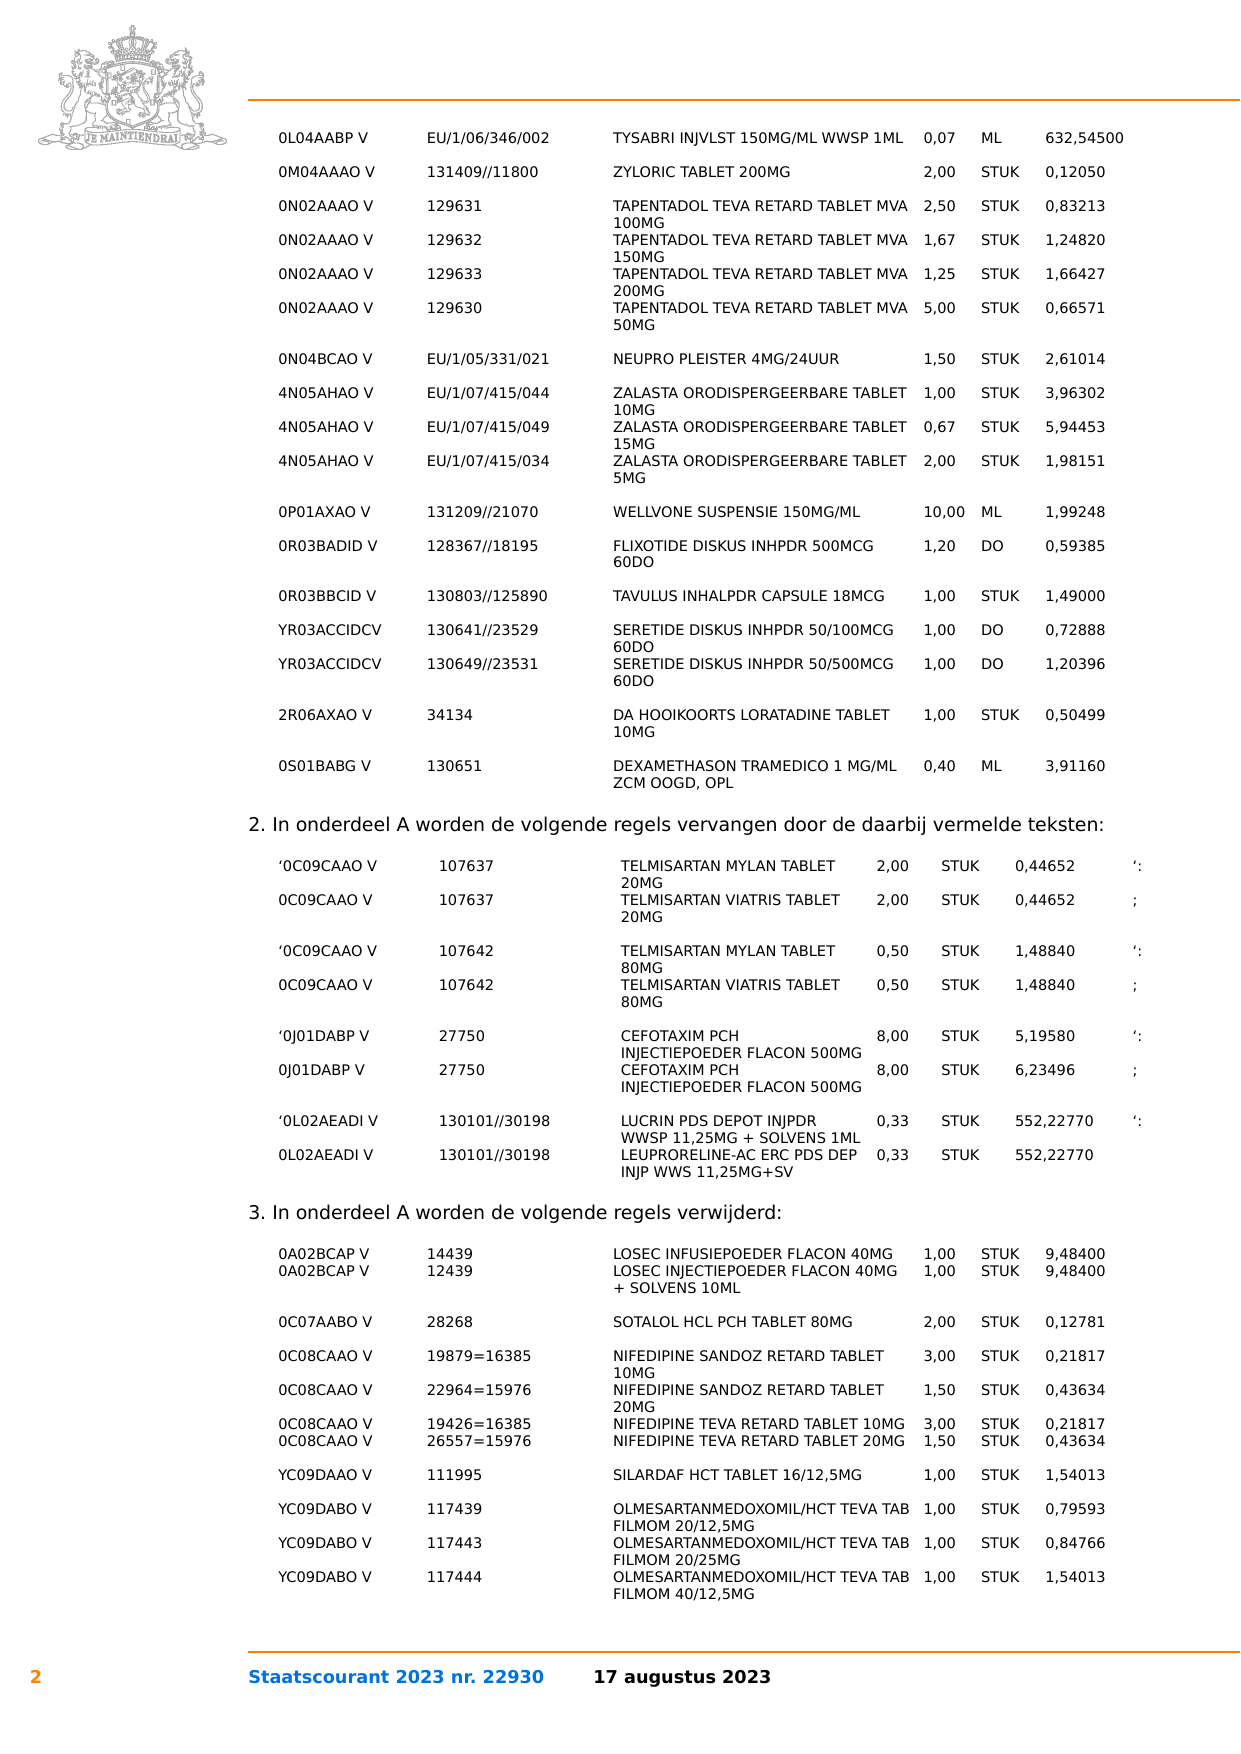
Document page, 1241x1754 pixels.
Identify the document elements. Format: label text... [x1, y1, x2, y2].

table_cell TELMISARTAN VIATRIS TABLET 80MG [615, 977, 871, 1011]
table_cell [975, 368, 1039, 384]
table_cell 1,00 [917, 1263, 975, 1297]
table_cell [1126, 1096, 1163, 1112]
table_cell STUK [975, 1314, 1039, 1331]
table_cell EU/1/07/415/049 [421, 419, 607, 452]
table_cell YC09DABO V [278, 1501, 421, 1535]
table_cell [917, 368, 975, 384]
table_cell 2,50 [917, 198, 975, 232]
table_cell [975, 690, 1039, 707]
table_cell [1039, 181, 1163, 198]
table_cell DO [975, 656, 1039, 690]
table_cell [278, 334, 421, 351]
table_cell 0C07AABO V [278, 1314, 421, 1331]
table_cell [1039, 1484, 1163, 1501]
table_cell 1,00 [917, 656, 975, 690]
table_cell EU/1/06/346/002 [421, 130, 607, 147]
table_cell [278, 1484, 421, 1501]
table_cell [433, 926, 615, 943]
table_cell STUK [975, 1382, 1039, 1416]
table_cell 0,43634 [1039, 1433, 1163, 1450]
table_cell STUK [975, 453, 1039, 486]
table_cell TAPENTADOL TEVA RETARD TABLET MVA 150MG [607, 232, 917, 266]
table_cell [421, 1331, 607, 1348]
table_cell [975, 605, 1039, 622]
table_cell SERETIDE DISKUS INHPDR 50/500MCG 60DO [607, 656, 917, 690]
table_cell TAPENTADOL TEVA RETARD TABLET MVA 50MG [607, 300, 917, 334]
table_cell 0R03BBCID V [278, 588, 421, 605]
table_cell 0,83213 [1039, 198, 1163, 232]
table_cell [421, 147, 607, 164]
table_header 9,48400 [1039, 1246, 1163, 1263]
table_cell 0J01DABP V [278, 1062, 432, 1096]
table_cell OLMESARTANMEDOXOMIL/HCT TEVA TAB FILMOM 20/12,5MG [607, 1501, 917, 1535]
table_cell EU/1/07/415/044 [421, 385, 607, 418]
table_cell [935, 1011, 1009, 1028]
table_cell [975, 334, 1039, 351]
table_cell [917, 334, 975, 351]
table_cell [278, 147, 421, 164]
table_cell [607, 741, 917, 758]
table_cell [278, 571, 421, 588]
table_cell 0C09CAAO V [278, 892, 432, 926]
table_cell [607, 368, 917, 384]
table_cell 1,98151 [1039, 453, 1163, 486]
table_cell 107637 [433, 892, 615, 926]
table_cell 1,00 [917, 1535, 975, 1569]
table_cell FLIXOTIDE DISKUS INHPDR 500MCG 60DO [607, 538, 917, 571]
table_cell 2,61014 [1039, 351, 1163, 368]
table_cell 0,33 [871, 1113, 935, 1146]
table_cell STUK [975, 419, 1039, 452]
table_cell ; [1126, 892, 1163, 926]
table_cell 1,00 [917, 1501, 975, 1535]
table_cell NIFEDIPINE TEVA RETARD TABLET 10MG [607, 1416, 917, 1433]
table_cell 0P01AXAO V [278, 504, 421, 520]
table_cell 26557=15976 [421, 1433, 607, 1450]
table_cell [917, 1484, 975, 1501]
table_cell [421, 1450, 607, 1467]
table_cell EU/1/07/415/034 [421, 453, 607, 486]
table_cell ZALASTA ORODISPERGEERBARE TABLET 5MG [607, 453, 917, 486]
table_cell STUK [975, 1501, 1039, 1535]
table_cell 117439 [421, 1501, 607, 1535]
table_cell YR03ACCIDCV [278, 622, 421, 656]
table_cell [607, 1484, 917, 1501]
table_cell [278, 486, 421, 503]
table_cell [278, 1096, 432, 1112]
table_cell 0N04BCAO V [278, 351, 421, 368]
table_cell STUK [935, 1062, 1009, 1096]
table_cell LOSEC INJECTIEPOEDER FLACON 40MG + SOLVENS 10ML [607, 1263, 917, 1297]
table_cell TAPENTADOL TEVA RETARD TABLET MVA 100MG [607, 198, 917, 232]
table_cell [421, 181, 607, 198]
table_header 107637 [433, 858, 615, 892]
table_cell STUK [935, 1028, 1009, 1062]
table_cell [917, 605, 975, 622]
table_cell [421, 1297, 607, 1314]
table_cell [1126, 1011, 1163, 1028]
table_cell 0C08CAAO V [278, 1348, 421, 1382]
table_cell [871, 1096, 935, 1112]
table_cell [607, 520, 917, 537]
table_cell [278, 1331, 421, 1348]
table_cell ‘: [1126, 1113, 1163, 1146]
table_cell DO [975, 538, 1039, 571]
table_cell [917, 571, 975, 588]
table_cell 0S01BABG V [278, 758, 421, 792]
table_cell [917, 690, 975, 707]
table_cell 1,00 [917, 1467, 975, 1484]
table_cell 130641//23529 [421, 622, 607, 656]
table_cell ‘: [1126, 943, 1163, 977]
table_cell YC09DAAO V [278, 1467, 421, 1484]
table_cell 12439 [421, 1263, 607, 1297]
table_cell 4N05AHAO V [278, 385, 421, 418]
table_cell [421, 571, 607, 588]
table_cell [917, 741, 975, 758]
table_cell ‘0C09CAAO V [278, 943, 432, 977]
table_cell STUK [975, 1348, 1039, 1382]
table_header 0,44652 [1009, 858, 1126, 892]
table_cell STUK [975, 1263, 1039, 1297]
table_cell [975, 181, 1039, 198]
table_cell ‘0J01DABP V [278, 1028, 432, 1062]
table_cell 632,54500 [1039, 130, 1163, 147]
table_cell [1039, 368, 1163, 384]
table_cell STUK [975, 1569, 1039, 1603]
table_cell 1,25 [917, 266, 975, 300]
table_cell 1,50 [917, 1433, 975, 1450]
table_cell TELMISARTAN MYLAN TABLET 80MG [615, 943, 871, 977]
table_cell 1,67 [917, 232, 975, 266]
table_cell STUK [935, 892, 1009, 926]
table_cell [421, 486, 607, 503]
table_cell 27750 [433, 1062, 615, 1096]
table_cell 0,67 [917, 419, 975, 452]
table_cell 3,00 [917, 1416, 975, 1433]
table_cell 0,50 [871, 977, 935, 1011]
table_header LOSEC INFUSIEPOEDER FLACON 40MG [607, 1246, 917, 1263]
table_cell [1039, 1297, 1163, 1314]
table_cell 5,94453 [1039, 419, 1163, 452]
table_cell LEUPRORELINE-AC ERC PDS DEP INJP WWS 11,25MG+SV [615, 1146, 871, 1180]
table_cell [917, 147, 975, 164]
table_cell [975, 1450, 1039, 1467]
table_cell [1039, 571, 1163, 588]
table_cell [615, 926, 871, 943]
table_cell STUK [975, 232, 1039, 266]
table_cell STUK [975, 266, 1039, 300]
table_cell STUK [975, 1416, 1039, 1433]
table_cell 8,00 [871, 1028, 935, 1062]
text 3. In onderdeel A worden de volgende regels verwijderd: [248, 1202, 1163, 1224]
table_cell 0,07 [917, 130, 975, 147]
table_cell ZYLORIC TABLET 200MG [607, 164, 917, 181]
table_header 2,00 [871, 858, 935, 892]
table_cell 0M04AAAO V [278, 164, 421, 181]
table_cell [421, 690, 607, 707]
table_cell 111995 [421, 1467, 607, 1484]
table_cell 0,21817 [1039, 1348, 1163, 1382]
table_cell [871, 926, 935, 943]
table_cell YR03ACCIDCV [278, 656, 421, 690]
table_cell [421, 520, 607, 537]
table_cell 0A02BCAP V [278, 1263, 421, 1297]
table_cell [421, 741, 607, 758]
table_cell ML [975, 758, 1039, 792]
table_cell 9,48400 [1039, 1263, 1163, 1297]
table_cell [278, 1297, 421, 1314]
table_header 1,00 [917, 1246, 975, 1263]
table_cell 3,91160 [1039, 758, 1163, 792]
table_cell 0L04AABP V [278, 130, 421, 147]
table_cell [607, 690, 917, 707]
picture [38, 25, 227, 150]
table_cell 0,33 [871, 1146, 935, 1180]
table_cell TYSABRI INJVLST 150MG/ML WWSP 1ML [607, 130, 917, 147]
table_cell STUK [975, 707, 1039, 741]
table_cell 22964=15976 [421, 1382, 607, 1416]
table_cell 1,20396 [1039, 656, 1163, 690]
table_cell [1009, 926, 1126, 943]
table_cell 19879=16385 [421, 1348, 607, 1382]
table_cell YC09DABO V [278, 1535, 421, 1569]
table_cell 107642 [433, 977, 615, 1011]
table_cell 131209//21070 [421, 504, 607, 520]
table_cell [975, 1297, 1039, 1314]
table_cell ; [1126, 1062, 1163, 1096]
table_cell [1039, 486, 1163, 503]
table_cell 130101//30198 [433, 1113, 615, 1146]
table_cell 2,00 [917, 1314, 975, 1331]
table_cell [278, 520, 421, 537]
table_cell 1,50 [917, 351, 975, 368]
table_cell STUK [975, 588, 1039, 605]
table_cell [607, 1297, 917, 1314]
table_cell EU/1/05/331/021 [421, 351, 607, 368]
table_cell 552,22770 [1009, 1146, 1126, 1180]
table_cell [1039, 690, 1163, 707]
table_cell 130651 [421, 758, 607, 792]
table_cell [1039, 1450, 1163, 1467]
table_cell [607, 334, 917, 351]
text 2. In onderdeel A worden de volgende regels vervangen door de daarbij vermelde teksten: [248, 814, 1163, 836]
table_cell [433, 1096, 615, 1112]
table_cell STUK [935, 1146, 1009, 1180]
table_cell 131409//11800 [421, 164, 607, 181]
table_header 0A02BCAP V [278, 1246, 421, 1263]
table_cell 4N05AHAO V [278, 419, 421, 452]
table_cell [421, 605, 607, 622]
table_cell 8,00 [871, 1062, 935, 1096]
table_cell [975, 1331, 1039, 1348]
table_cell 107642 [433, 943, 615, 977]
table_cell 0,72888 [1039, 622, 1163, 656]
table_cell NIFEDIPINE SANDOZ RETARD TABLET 20MG [607, 1382, 917, 1416]
table_cell 129632 [421, 232, 607, 266]
table_cell SOTALOL HCL PCH TABLET 80MG [607, 1314, 917, 1331]
table_cell [1126, 926, 1163, 943]
table_cell 1,54013 [1039, 1569, 1163, 1603]
table_cell [278, 1450, 421, 1467]
table_cell NIFEDIPINE SANDOZ RETARD TABLET 10MG [607, 1348, 917, 1382]
table_cell 6,23496 [1009, 1062, 1126, 1096]
table_cell 4N05AHAO V [278, 453, 421, 486]
table_cell [278, 605, 421, 622]
table_cell [975, 571, 1039, 588]
table_cell DEXAMETHASON TRAMEDICO 1 MG/ML ZCM OOGD, OPL [607, 758, 917, 792]
table_cell 5,19580 [1009, 1028, 1126, 1062]
table_cell 3,96302 [1039, 385, 1163, 418]
table_cell 2,00 [917, 453, 975, 486]
table_cell [278, 741, 421, 758]
table_cell WELLVONE SUSPENSIE 150MG/ML [607, 504, 917, 520]
table_cell [278, 926, 432, 943]
table_cell STUK [975, 164, 1039, 181]
table_cell OLMESARTANMEDOXOMIL/HCT TEVA TAB FILMOM 40/12,5MG [607, 1569, 917, 1603]
table_cell 1,24820 [1039, 232, 1163, 266]
table_cell 0,50 [871, 943, 935, 977]
table_cell STUK [975, 198, 1039, 232]
table_cell [607, 571, 917, 588]
table_cell 129631 [421, 198, 607, 232]
table_cell 130803//125890 [421, 588, 607, 605]
table_cell [1039, 605, 1163, 622]
table_header ‘0C09CAAO V [278, 858, 432, 892]
table_cell [1039, 741, 1163, 758]
table_cell 0,12050 [1039, 164, 1163, 181]
table_cell [607, 605, 917, 622]
table_cell STUK [935, 977, 1009, 1011]
table_cell 552,22770 [1009, 1113, 1126, 1146]
table_cell STUK [975, 1467, 1039, 1484]
table_header STUK [975, 1246, 1039, 1263]
table_cell 0N02AAAO V [278, 300, 421, 334]
table_cell 117444 [421, 1569, 607, 1603]
table_cell [917, 520, 975, 537]
table_cell [917, 1450, 975, 1467]
table_cell 1,50 [917, 1382, 975, 1416]
table_cell 130101//30198 [433, 1146, 615, 1180]
table_cell 130649//23531 [421, 656, 607, 690]
table_cell 1,48840 [1009, 977, 1126, 1011]
table_cell STUK [975, 300, 1039, 334]
table_cell [421, 1484, 607, 1501]
table_cell [975, 486, 1039, 503]
table_cell [975, 741, 1039, 758]
table_cell 1,66427 [1039, 266, 1163, 300]
table_cell 0L02AEADI V [278, 1146, 432, 1180]
table_cell 0C08CAAO V [278, 1416, 421, 1433]
table_cell [278, 1011, 432, 1028]
table_cell 0,40 [917, 758, 975, 792]
table_cell ML [975, 504, 1039, 520]
table_cell [607, 1331, 917, 1348]
table_cell [278, 368, 421, 384]
table_cell 0,43634 [1039, 1382, 1163, 1416]
table_cell 0R03BADID V [278, 538, 421, 571]
table_cell 19426=16385 [421, 1416, 607, 1433]
table_cell TAPENTADOL TEVA RETARD TABLET MVA 200MG [607, 266, 917, 300]
table_cell [917, 1297, 975, 1314]
table_cell [607, 1450, 917, 1467]
table_cell CEFOTAXIM PCH INJECTIEPOEDER FLACON 500MG [615, 1028, 871, 1062]
table_cell 0C09CAAO V [278, 977, 432, 1011]
table_cell 2R06AXAO V [278, 707, 421, 741]
table_cell 5,00 [917, 300, 975, 334]
table_cell SERETIDE DISKUS INHPDR 50/100MCG 60DO [607, 622, 917, 656]
table_header 14439 [421, 1246, 607, 1263]
table_cell [421, 368, 607, 384]
table_cell ZALASTA ORODISPERGEERBARE TABLET 10MG [607, 385, 917, 418]
table_cell 1,00 [917, 588, 975, 605]
table_cell 1,20 [917, 538, 975, 571]
table_cell 0,12781 [1039, 1314, 1163, 1331]
table_cell [917, 486, 975, 503]
table_cell [1039, 334, 1163, 351]
table_cell 0,84766 [1039, 1535, 1163, 1569]
table_cell 129633 [421, 266, 607, 300]
table_cell [935, 1096, 1009, 1112]
table_cell [615, 1011, 871, 1028]
table_cell TELMISARTAN VIATRIS TABLET 20MG [615, 892, 871, 926]
table_cell SILARDAF HCT TABLET 16/12,5MG [607, 1467, 917, 1484]
table_cell 1,99248 [1039, 504, 1163, 520]
table_cell [917, 1331, 975, 1348]
table_cell [975, 1484, 1039, 1501]
table_cell [975, 147, 1039, 164]
table_cell 0C08CAAO V [278, 1433, 421, 1450]
table_cell 0N02AAAO V [278, 198, 421, 232]
table_cell 0,44652 [1009, 892, 1126, 926]
table_cell 1,00 [917, 707, 975, 741]
table_cell CEFOTAXIM PCH INJECTIEPOEDER FLACON 500MG [615, 1062, 871, 1096]
table_cell [917, 181, 975, 198]
table_cell [1039, 520, 1163, 537]
table_cell [607, 147, 917, 164]
table_cell 0N02AAAO V [278, 232, 421, 266]
table_cell STUK [975, 1535, 1039, 1569]
table_header STUK [935, 858, 1009, 892]
table_cell OLMESARTANMEDOXOMIL/HCT TEVA TAB FILMOM 20/25MG [607, 1535, 917, 1569]
table_cell 0C08CAAO V [278, 1382, 421, 1416]
table_cell ‘: [1126, 1028, 1163, 1062]
table_cell LUCRIN PDS DEPOT INJPDR WWSP 11,25MG + SOLVENS 1ML [615, 1113, 871, 1146]
table_cell 0,21817 [1039, 1416, 1163, 1433]
table_cell 3,00 [917, 1348, 975, 1382]
table_cell 1,48840 [1009, 943, 1126, 977]
table_cell [871, 1011, 935, 1028]
table_cell TAVULUS INHALPDR CAPSULE 18MCG [607, 588, 917, 605]
table_cell [1009, 1011, 1126, 1028]
table_cell [607, 486, 917, 503]
table_cell DA HOOIKOORTS LORATADINE TABLET 10MG [607, 707, 917, 741]
table_cell [1039, 147, 1163, 164]
table_cell 28268 [421, 1314, 607, 1331]
table_cell 117443 [421, 1535, 607, 1569]
table_cell ZALASTA ORODISPERGEERBARE TABLET 15MG [607, 419, 917, 452]
table_cell STUK [975, 351, 1039, 368]
table_cell YC09DABO V [278, 1569, 421, 1603]
table_cell 0,59385 [1039, 538, 1163, 571]
table_cell [278, 690, 421, 707]
table_cell NEUPRO PLEISTER 4MG/24UUR [607, 351, 917, 368]
table_cell STUK [975, 385, 1039, 418]
table_cell NIFEDIPINE TEVA RETARD TABLET 20MG [607, 1433, 917, 1450]
table_header TELMISARTAN MYLAN TABLET 20MG [615, 858, 871, 892]
table_cell [607, 181, 917, 198]
table_cell 129630 [421, 300, 607, 334]
table_cell DO [975, 622, 1039, 656]
table_cell ; [1126, 977, 1163, 1011]
table_cell STUK [975, 1433, 1039, 1450]
table_cell [1009, 1096, 1126, 1112]
table_cell [433, 1011, 615, 1028]
table_cell 0,79593 [1039, 1501, 1163, 1535]
table_cell 2,00 [871, 892, 935, 926]
table_cell 2,00 [917, 164, 975, 181]
table_cell 10,00 [917, 504, 975, 520]
table_cell [1039, 1331, 1163, 1348]
table_cell 1,00 [917, 385, 975, 418]
table_header ‘: [1126, 858, 1163, 892]
table_cell ‘0L02AEADI V [278, 1113, 432, 1146]
table_cell STUK [935, 1113, 1009, 1146]
table_cell 1,00 [917, 622, 975, 656]
table_cell ML [975, 130, 1039, 147]
table_cell [1126, 1146, 1163, 1180]
table_cell [278, 181, 421, 198]
table_cell 34134 [421, 707, 607, 741]
table_cell [421, 334, 607, 351]
table_cell 0,50499 [1039, 707, 1163, 741]
table_cell 1,00 [917, 1569, 975, 1603]
table_cell 1,54013 [1039, 1467, 1163, 1484]
table_cell 1,49000 [1039, 588, 1163, 605]
table_cell 0,66571 [1039, 300, 1163, 334]
table_cell 27750 [433, 1028, 615, 1062]
table_cell 0N02AAAO V [278, 266, 421, 300]
table_cell 128367//18195 [421, 538, 607, 571]
table_cell [975, 520, 1039, 537]
table_cell STUK [935, 943, 1009, 977]
table_cell [935, 926, 1009, 943]
table_cell [615, 1096, 871, 1112]
